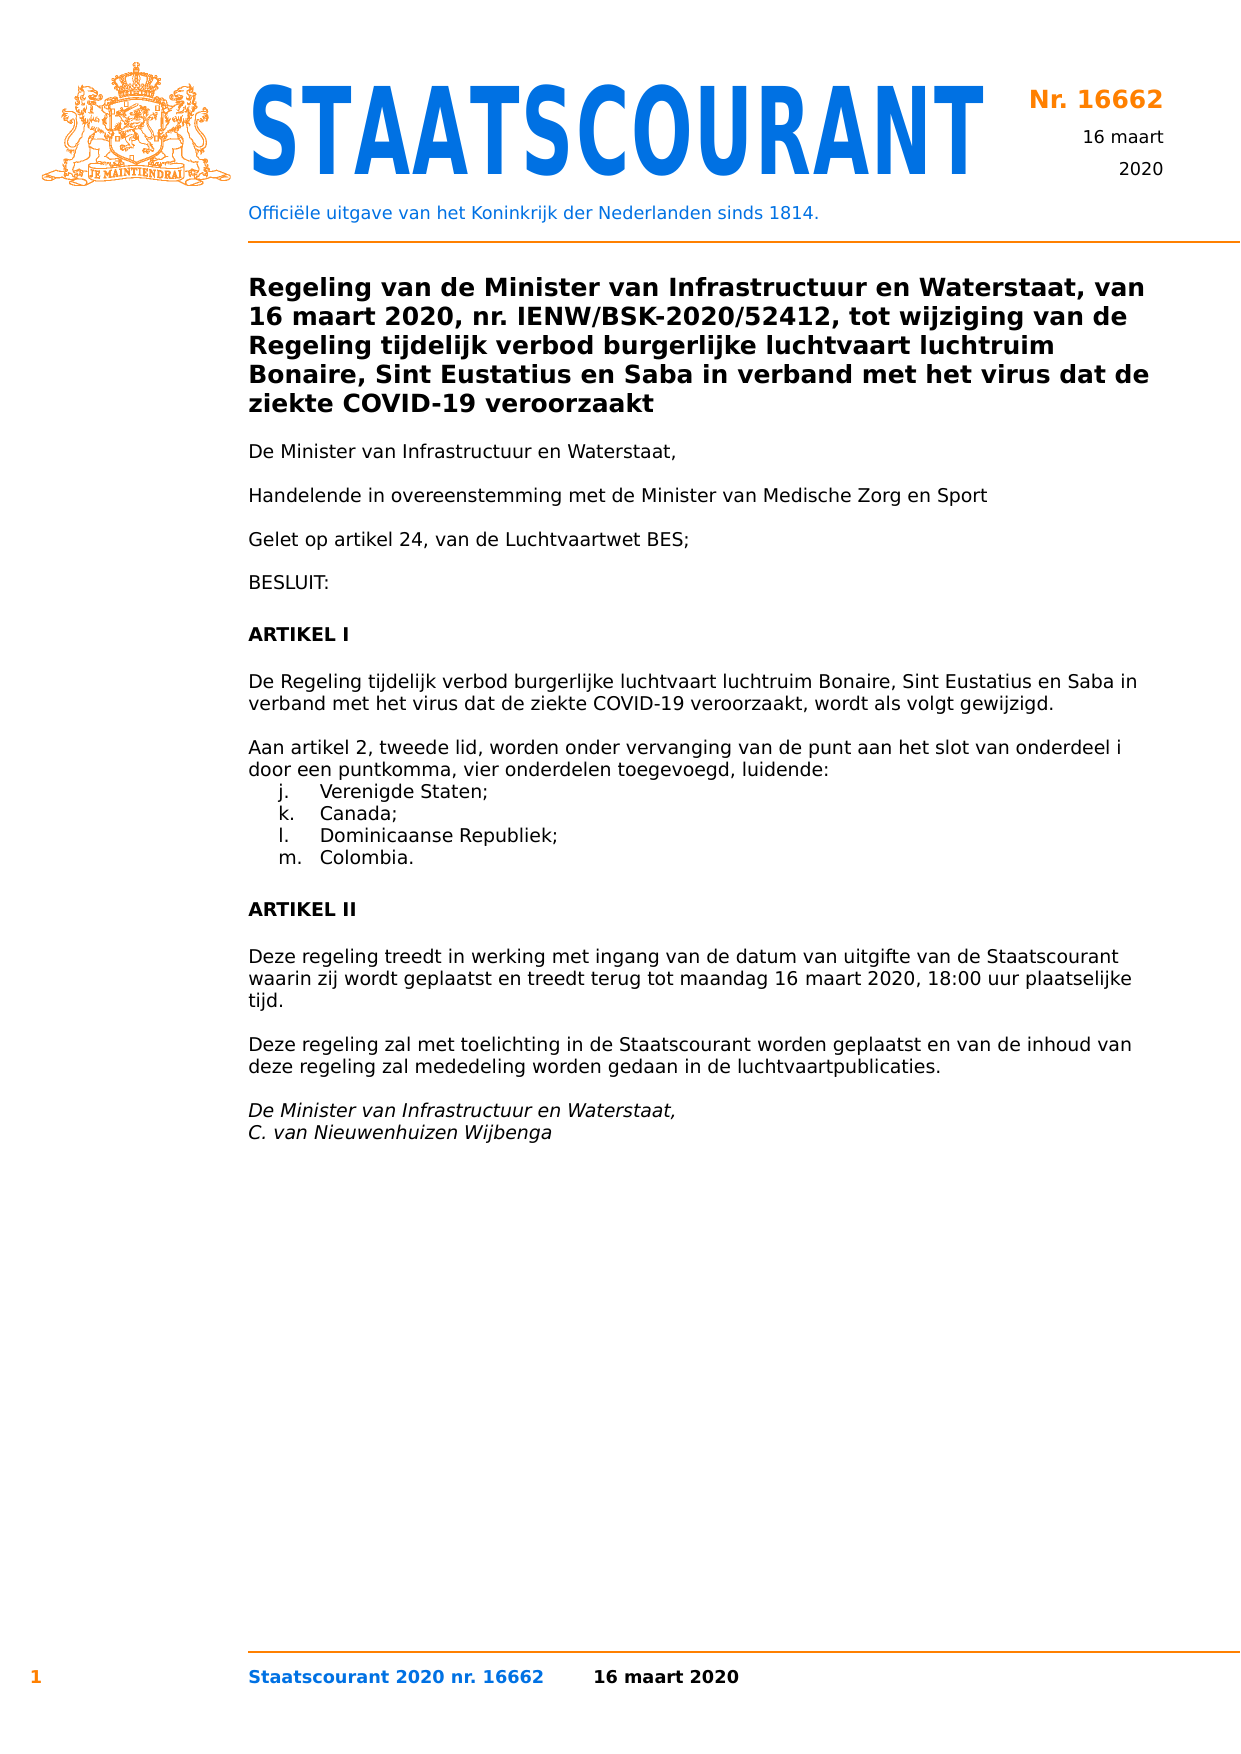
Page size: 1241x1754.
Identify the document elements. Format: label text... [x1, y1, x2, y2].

text Deze regeling treedt in werking met ingang van de datum van uitgifte van de Staatscourant waarin zij wordt geplaatst en treedt terug tot maandag 16 maart 2020, 18:00 uur plaatselijke tijd. [248, 946, 1163, 1012]
text De Regeling tijdelijk verbod burgerlijke luchtvaart luchtruim Bonaire, Sint Eustatius en Saba in verband met het virus dat de ziekte COVID-19 veroorzaakt, wordt als volgt gewijzigd. [248, 671, 1163, 715]
table_header Nr. 16662 [998, 62, 1240, 121]
picture [41, 62, 231, 186]
table_cell 2020 [998, 153, 1240, 203]
text l. Dominicaanse Republiek; [278, 825, 1163, 847]
text j. Verenigde Staten; [278, 781, 1163, 803]
text Deze regeling zal met toelichting in de Staatscourant worden geplaatst en van de inhoud van deze regeling zal mededeling worden gedaan in de luchtvaartpublicaties. [248, 1034, 1163, 1078]
subtitle Regeling van de Minister van Infrastructuur en Waterstaat, van 16 maart 2020, nr. IENW/BSK-2020/52412, tot wijziging van de Regeling tijdelijk verbod burgerlijke luchtvaart luchtruim Bonaire, Sint Eustatius en Saba in verband met het virus dat de ziekte COVID-19 veroorzaakt [248, 273, 1163, 419]
table_cell Officiële uitgave van het Koninkrijk der Nederlanden sinds 1814. [248, 203, 1240, 241]
subtitle ARTIKEL II [248, 899, 1163, 921]
table_cell 16 maart [998, 121, 1240, 153]
table_header [25, 62, 248, 241]
text De Minister van Infrastructuur en Waterstaat, [248, 441, 1163, 463]
text Handelende in overeenstemming met de Minister van Medische Zorg en Sport [248, 484, 1163, 507]
text Aan artikel 2, tweede lid, worden onder vervanging van de punt aan het slot van onderdeel i door een puntkomma, vier onderdelen toegevoegd, luidende: [248, 737, 1163, 781]
table_header STAATSCOURANT [248, 62, 998, 203]
text Gelet op artikel 24, van de Luchtvaartwet BES; [248, 528, 1163, 550]
subtitle ARTIKEL I [248, 624, 1163, 646]
text BESLUIT: [248, 572, 1163, 594]
text De Minister van Infrastructuur en Waterstaat, C. van Nieuwenhuizen Wijbenga [248, 1099, 1163, 1143]
text m. Colombia. [278, 847, 1163, 869]
text k. Canada; [278, 803, 1163, 825]
